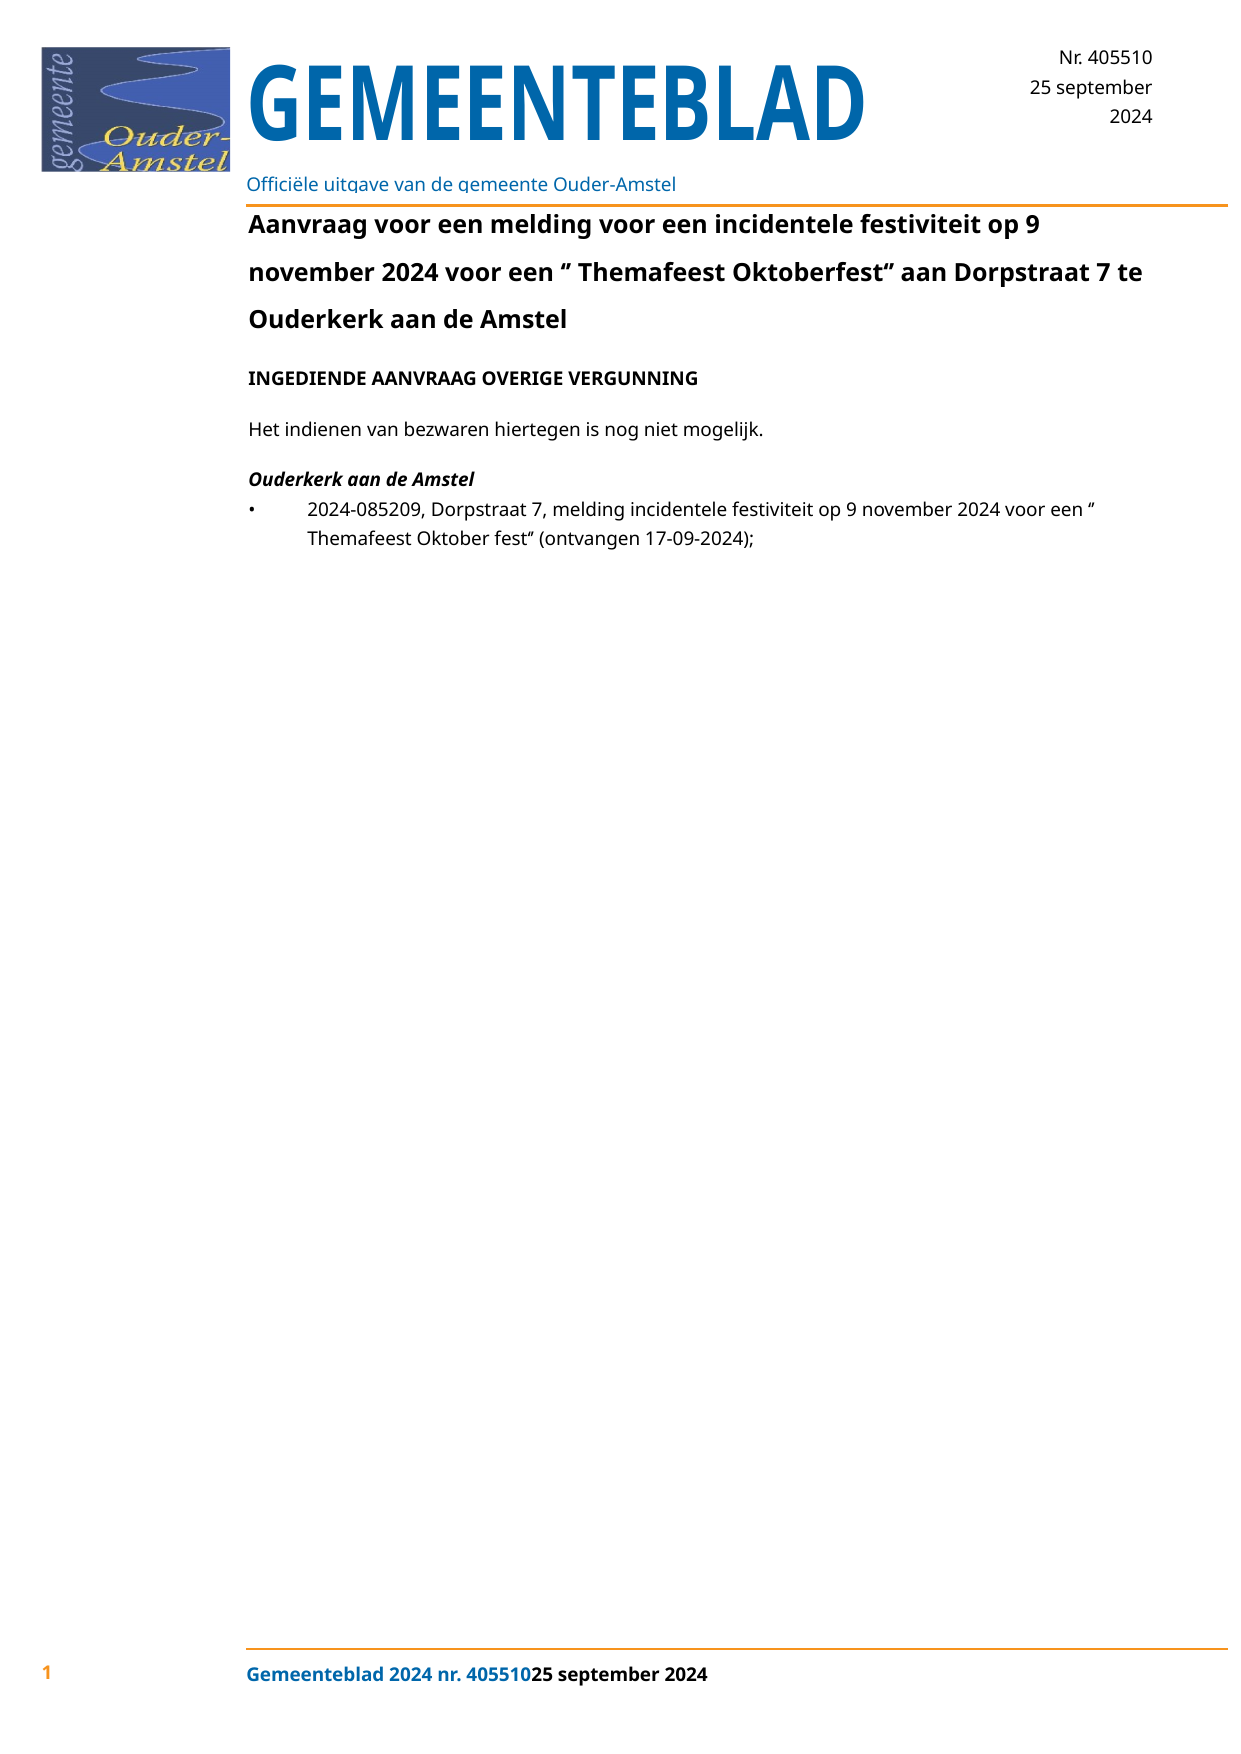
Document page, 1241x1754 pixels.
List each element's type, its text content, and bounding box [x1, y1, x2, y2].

text Ouderkerk aan de Amstel [248, 466, 1152, 492]
picture [41, 47, 231, 172]
text INGEDIENDE AANVRAAG OVERIGE VERGUNNING [248, 366, 1152, 391]
text Aanvraag voor een melding voor een incidentele festiviteit op 9 november 2024 voor een ‘’ Themafeest Oktoberfest‘’ aan Dorpstraat 7 te Ouderkerk aan de Amstel [248, 207, 1152, 336]
text Het indienen van bezwaren hiertegen is nog niet mogelijk. [248, 416, 1152, 442]
list 2024-085209, Dorpstraat 7, melding incidentele festiviteit op 9 november 2024 voor een ‘’ Themafeest Oktober fest‘’ (ontvangen 17-09-2024); [248, 496, 1152, 551]
